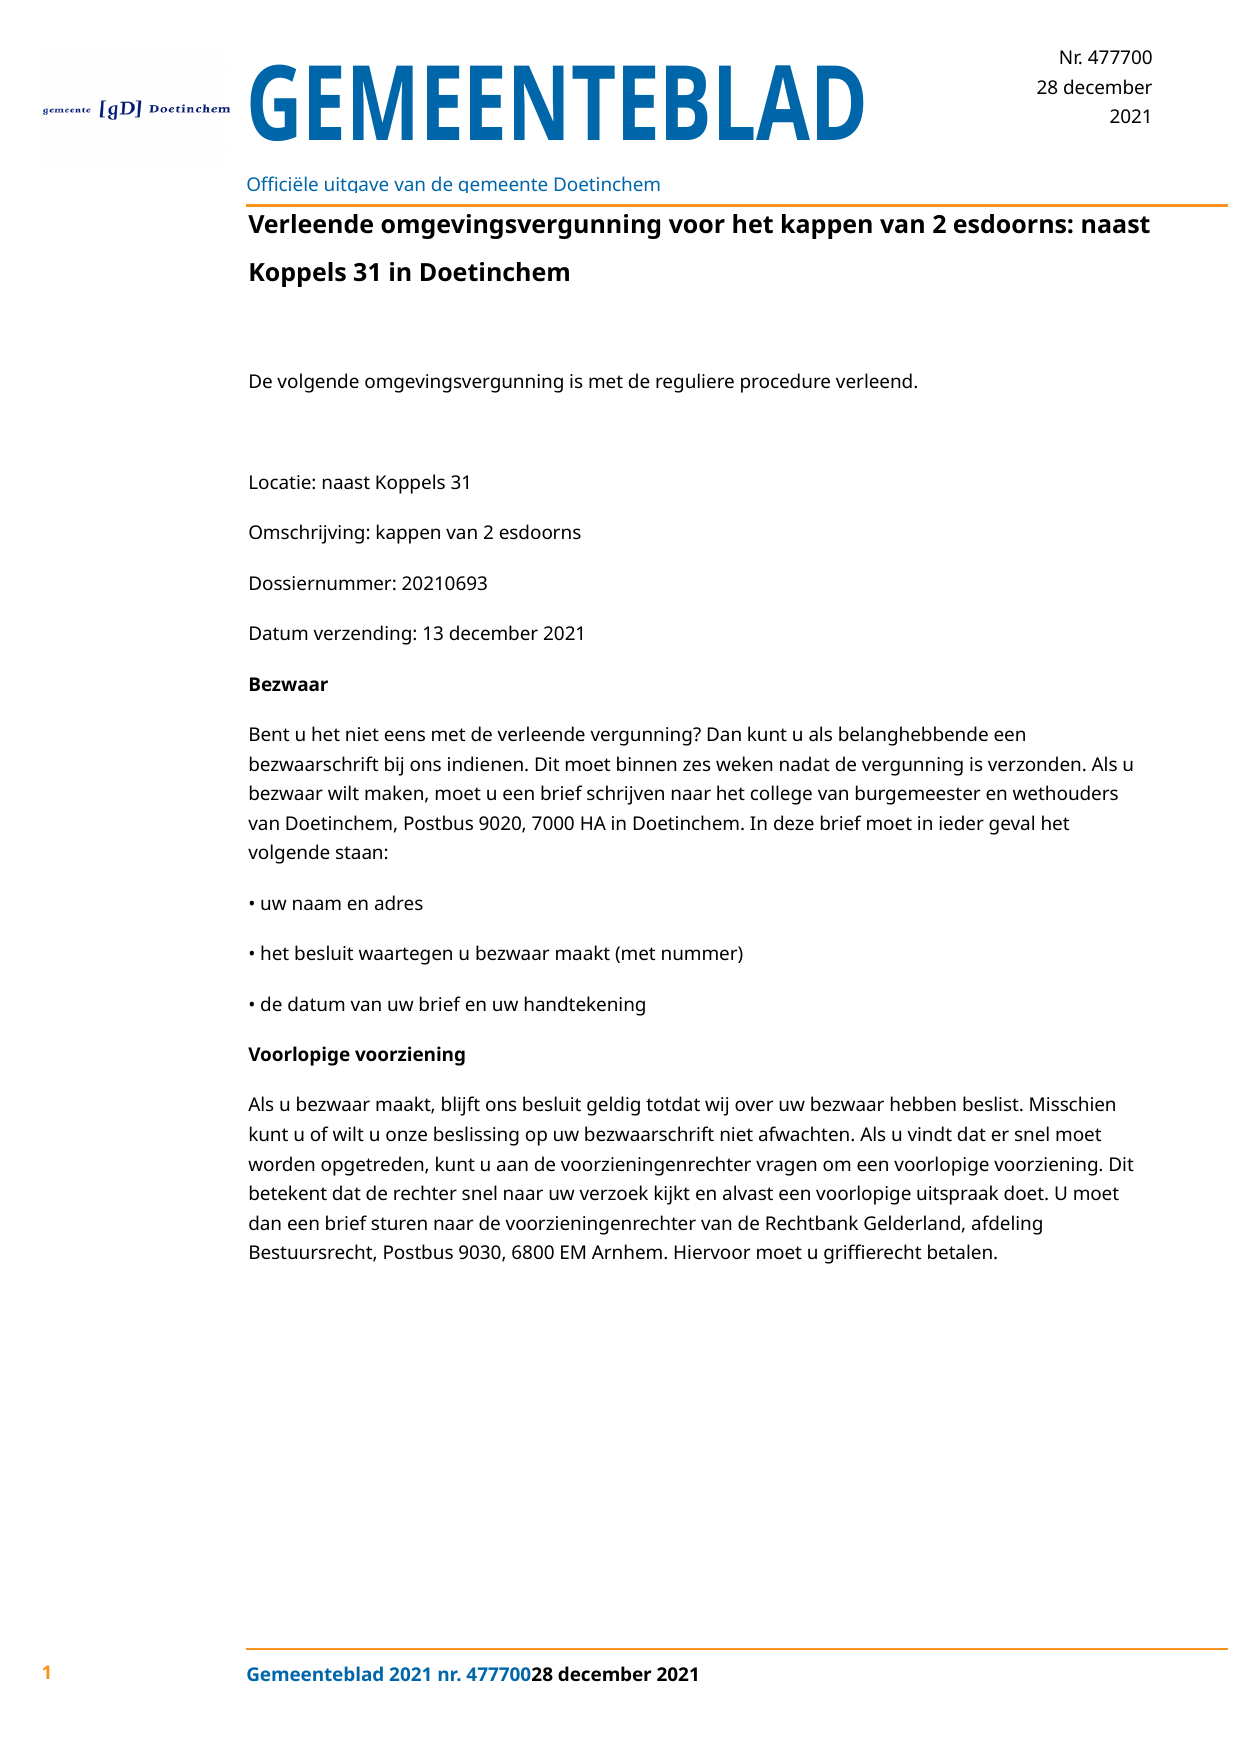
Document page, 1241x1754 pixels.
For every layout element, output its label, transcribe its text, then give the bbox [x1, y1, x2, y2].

text Voorlopige voorziening [248, 1041, 1152, 1067]
text Verleende omgevingsvergunning voor het kappen van 2 esdoorns: naast Koppels 31 in Doetinchem [248, 207, 1152, 288]
text • uw naam en adres [248, 890, 1152, 916]
text • het besluit waartegen u bezwaar maakt (met nummer) [248, 940, 1152, 966]
text Dossiernummer: 20210693 [248, 570, 1152, 596]
text Als u bezwaar maakt, blijft ons besluit geldig totdat wij over uw bezwaar hebben beslist. Misschien kunt u of wilt u onze beslissing op uw bezwaarschrift niet afwachten. Als u vindt dat er snel moet worden opgetreden, kunt u aan de voorzieningenrechter vragen om een voorlopige voorziening. Dit betekent dat de rechter snel naar uw verzoek kijkt en alvast een voorlopige uitspraak doet. U moet dan een brief sturen naar de voorzieningenrechter van de Rechtbank Gelderland, afdeling Bestuursrecht, Postbus 9030, 6800 EM Arnhem. Hiervoor moet u griffierecht betalen. [248, 1092, 1152, 1265]
text Bent u het niet eens met de verleende vergunning? Dan kunt u als belanghebbende een bezwaarschrift bij ons indienen. Dit moet binnen zes weken nadat de vergunning is verzonden. Als u bezwaar wilt maken, moet u een brief schrijven naar het college van burgemeester en wethouders van Doetinchem, Postbus 9020, 7000 HA in Doetinchem. In deze brief moet in ieder geval het volgende staan: [248, 721, 1152, 865]
text Bezwaar [248, 671, 1152, 697]
text Datum verzending: 13 december 2021 [248, 620, 1152, 646]
text Locatie: naast Koppels 31 [248, 469, 1152, 495]
text De volgende omgevingsvergunning is met de reguliere procedure verleend. [248, 368, 1152, 394]
text Omschrijving: kappen van 2 esdoorns [248, 519, 1152, 545]
picture [41, 47, 231, 172]
text • de datum van uw brief en uw handtekening [248, 991, 1152, 1017]
